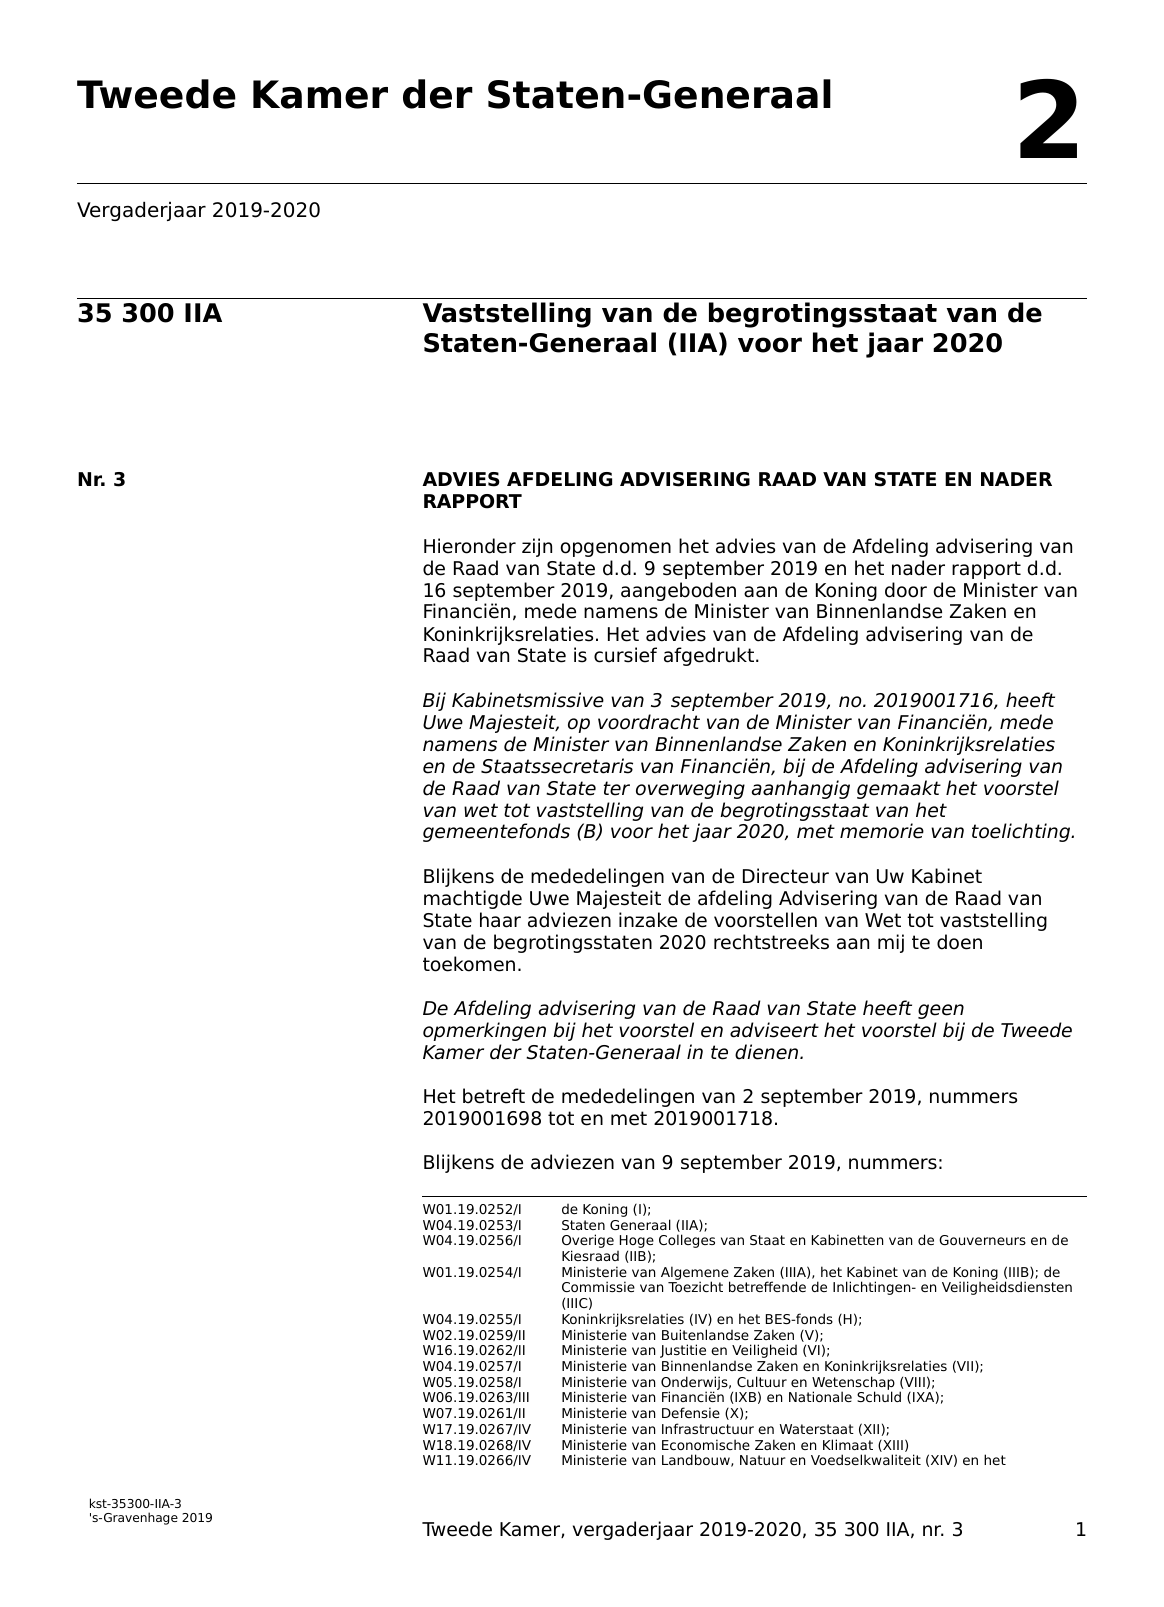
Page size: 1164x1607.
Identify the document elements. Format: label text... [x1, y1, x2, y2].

table_cell W04.19.0257/I [422, 1359, 555, 1374]
table_cell Ministerie van Defensie (X); [555, 1406, 1087, 1422]
table_cell Ministerie van Algemene Zaken (IIIA), het Kabinet van de Koning (IIIB); de Commissie van Toezicht betreffende de Inlichtingen- en Veiligheidsdiensten (IIIC) [555, 1265, 1087, 1312]
table_cell Koninkrijksrelaties (IV) en het BES-fonds (H); [555, 1312, 1087, 1327]
table_cell W04.19.0253/I [422, 1217, 555, 1233]
table_cell Ministerie van Binnenlandse Zaken en Koninkrijksrelaties (VII); [555, 1359, 1087, 1374]
table_cell Ministerie van Buitenlandse Zaken (V); [555, 1328, 1087, 1343]
subtitle 35 300 IIA Vaststelling van de begrotingsstaat van de Staten-Generaal (IIA) voor het jaar 2020 [77, 299, 1087, 358]
table_cell W07.19.0261/II [422, 1406, 555, 1422]
table_cell W17.19.0267/IV [422, 1422, 555, 1437]
table_cell W04.19.0255/I [422, 1312, 555, 1327]
text Hieronder zijn opgenomen het advies van de Afdeling advisering van de Raad van State d.d. 9 september 2019 en het nader rapport d.d. 16 september 2019, aangeboden aan de Koning door de Minister van Financiën, mede namens de Minister van Binnenlandse Zaken en Koninkrijksrelaties. Het advies van de Afdeling advisering van de Raad van State is cursief afgedrukt. [422, 536, 1087, 667]
table_cell W02.19.0259/II [422, 1328, 555, 1343]
table_cell Staten Generaal (IIA); [555, 1217, 1087, 1233]
table_cell Ministerie van Financiën (IXB) en Nationale Schuld (IXA); [555, 1390, 1087, 1406]
table_cell W01.19.0254/I [422, 1265, 555, 1312]
table_cell W05.19.0258/I [422, 1375, 555, 1390]
text Blijkens de adviezen van 9 september 2019, nummers: [422, 1152, 1087, 1174]
table_cell Ministerie van Infrastructuur en Waterstaat (XII); [555, 1422, 1087, 1437]
text De Afdeling advisering van de Raad van State heeft geen opmerkingen bij het voorstel en adviseert het voorstel bij de Tweede Kamer der Staten-Generaal in te dienen. [422, 998, 1087, 1064]
table_cell Vergaderjaar 2019-2020 [77, 184, 1087, 298]
text kst-35300-IIA-3 [88, 1497, 323, 1511]
table_header Tweede Kamer der Staten-Generaal [77, 59, 886, 183]
text Blijkens de mededelingen van de Directeur van Uw Kabinet machtigde Uwe Majesteit de afdeling Advisering van de Raad van State haar adviezen inzake de voorstellen van Wet tot vaststelling van de begrotingsstaten 2020 rechtstreeks aan mij te doen toekomen. [422, 866, 1087, 976]
table_cell Overige Hoge Colleges van Staat en Kabinetten van de Gouverneurs en de Kiesraad (IIB); [555, 1233, 1087, 1264]
text Het betreft de mededelingen van 2 september 2019, nummers 2019001698 tot en met 2019001718. [422, 1086, 1087, 1130]
table_header W01.19.0252/I [422, 1197, 555, 1217]
table_cell W16.19.0262/II [422, 1343, 555, 1359]
table_cell Ministerie van Landbouw, Natuur en Voedselkwaliteit (XIV) en het [555, 1453, 1087, 1469]
table_cell Ministerie van Justitie en Veiligheid (VI); [555, 1343, 1087, 1359]
table_cell W04.19.0256/I [422, 1233, 555, 1264]
subtitle Nr. 3 ADVIES AFDELING ADVISERING RAAD VAN STATE EN NADER RAPPORT [77, 469, 1087, 513]
text Bij Kabinetsmissive van 3 september 2019, no. 2019001716, heeft Uwe Majesteit, op voordracht van de Minister van Financiën, mede namens de Minister van Binnenlandse Zaken en Koninkrijksrelaties en de Staatssecretaris van Financiën, bij de Afdeling advisering van de Raad van State ter overweging aanhangig gemaakt het voorstel van wet tot vaststelling van de begrotingsstaat van het gemeentefonds (B) voor het jaar 2020, met memorie van toelichting. [422, 689, 1087, 843]
table_header de Koning (I); [555, 1197, 1087, 1217]
table_cell Ministerie van Economische Zaken en Klimaat (XIII) [555, 1438, 1087, 1453]
table_header 2 [886, 59, 1087, 183]
text 's-Gravenhage 2019 [88, 1511, 323, 1525]
table_cell Ministerie van Onderwijs, Cultuur en Wetenschap (VIII); [555, 1375, 1087, 1390]
table_cell W11.19.0266/IV [422, 1453, 555, 1469]
table_cell W06.19.0263/III [422, 1390, 555, 1406]
table_cell W18.19.0268/IV [422, 1438, 555, 1453]
